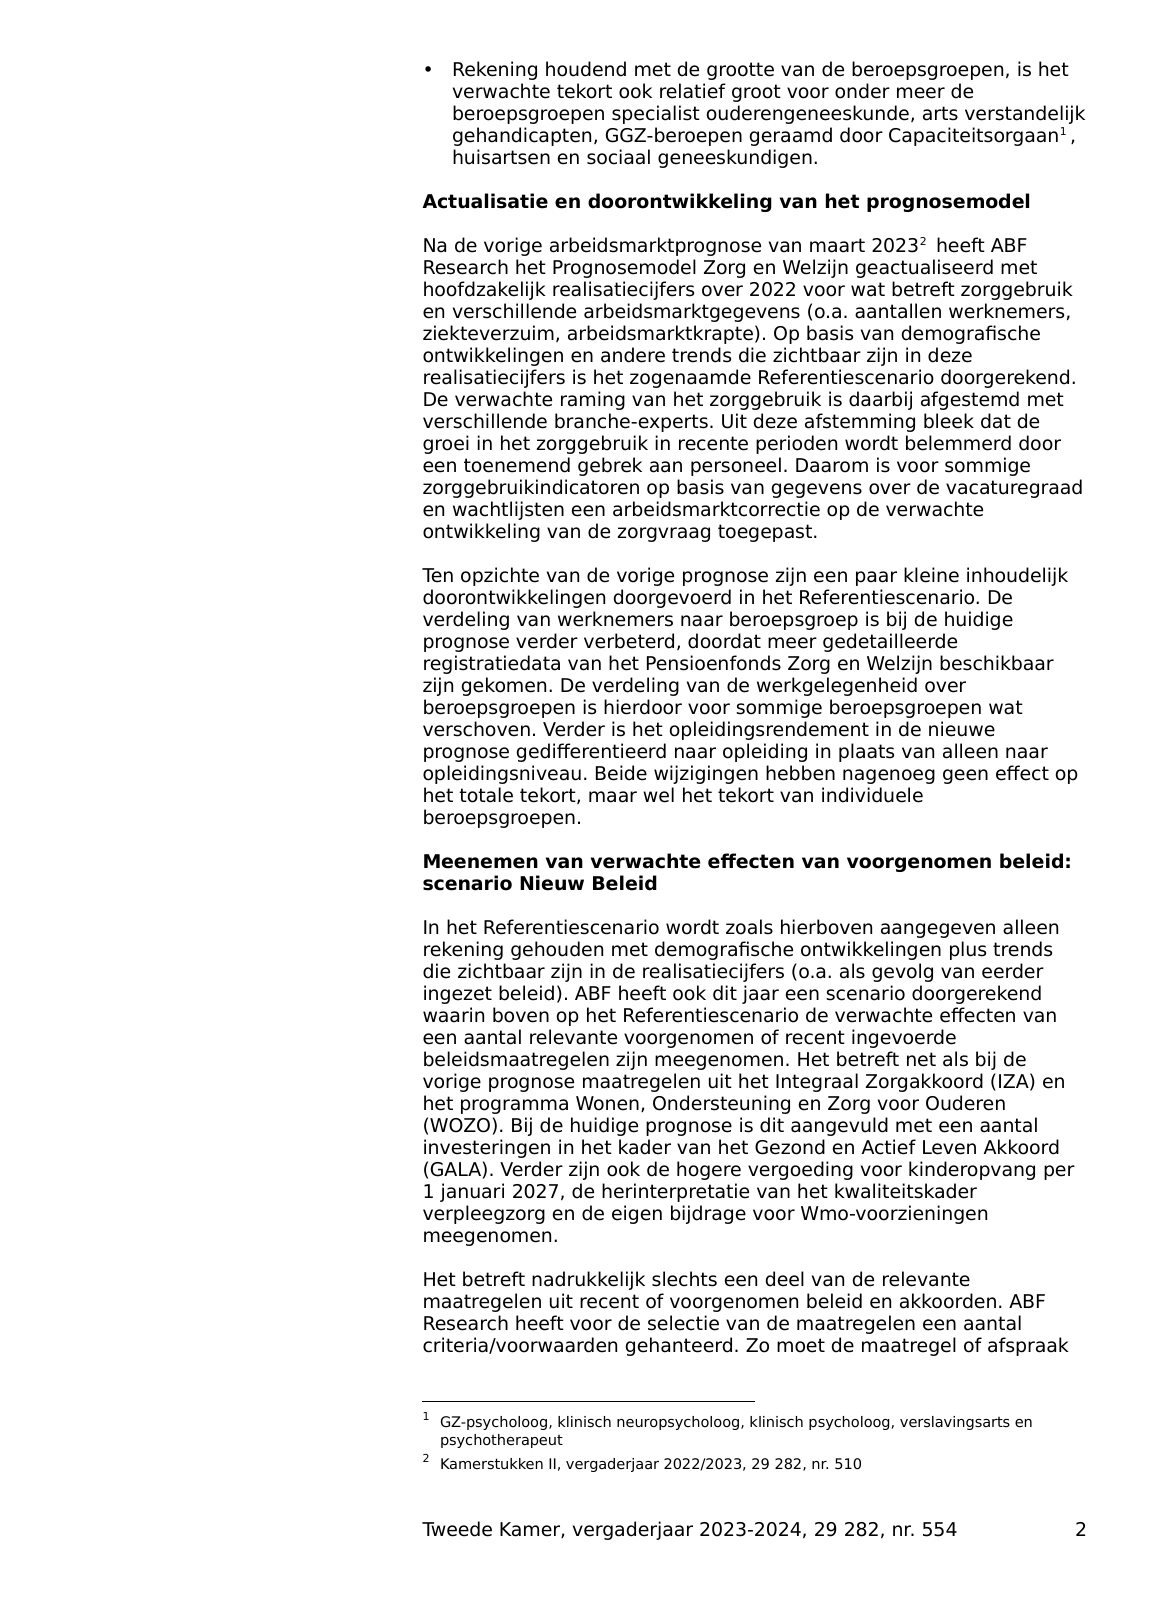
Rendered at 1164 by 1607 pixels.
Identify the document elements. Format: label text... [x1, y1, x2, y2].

text Het betreft nadrukkelijk slechts een deel van de relevante maatregelen uit recent of voorgenomen beleid en akkoorden. ABF Research heeft voor de selectie van de maatregelen een aantal criteria/voorwaarden gehanteerd. Zo moet de maatregel of afspraak [422, 1269, 1087, 1357]
subtitle Meenemen van verwachte effecten van voorgenomen beleid: scenario Nieuw Beleid [422, 851, 1087, 895]
text • Rekening houdend met de grootte van de beroepsgroepen, is het verwachte tekort ook relatief groot voor onder meer de beroepsgroepen specialist ouderengeneeskunde, arts verstandelijk gehandicapten, GGZ-beroepen geraamd door Capaciteitsorgaan, huisartsen en sociaal geneeskundigen. [422, 59, 1087, 169]
text In het Referentiescenario wordt zoals hierboven aangegeven alleen rekening gehouden met demografische ontwikkelingen plus trends die zichtbaar zijn in de realisatiecijfers (o.a. als gevolg van eerder ingezet beleid). ABF heeft ook dit jaar een scenario doorgerekend waarin boven op het Referentiescenario de verwachte effecten van een aantal relevante voorgenomen of recent ingevoerde beleidsmaatregelen zijn meegenomen. Het betreft net als bij de vorige prognose maatregelen uit het Integraal Zorgakkoord (IZA) en het programma Wonen, Ondersteuning en Zorg voor Ouderen (WOZO). Bij de huidige prognose is dit aangevuld met een aantal investeringen in het kader van het Gezond en Actief Leven Akkoord (GALA). Verder zijn ook de hogere vergoeding voor kinderopvang per 1 januari 2027, de herinterpretatie van het kwaliteitskader verpleegzorg en de eigen bijdrage voor Wmo-voorzieningen meegenomen. [422, 917, 1087, 1247]
text Ten opzichte van de vorige prognose zijn een paar kleine inhoudelijk doorontwikkelingen doorgevoerd in het Referentiescenario. De verdeling van werknemers naar beroepsgroep is bij de huidige prognose verder verbeterd, doordat meer gedetailleerde registratiedata van het Pensioenfonds Zorg en Welzijn beschikbaar zijn gekomen. De verdeling van de werkgelegenheid over beroepsgroepen is hierdoor voor sommige beroepsgroepen wat verschoven. Verder is het opleidingsrendement in de nieuwe prognose gedifferentieerd naar opleiding in plaats van alleen naar opleidingsniveau. Beide wijzigingen hebben nagenoeg geen effect op het totale tekort, maar wel het tekort van individuele beroepsgroepen. [422, 565, 1087, 829]
text Na de vorige arbeidsmarktprognose van maart 2023 heeft ABF Research het Prognosemodel Zorg en Welzijn geactualiseerd met hoofdzakelijk realisatiecijfers over 2022 voor wat betreft zorggebruik en verschillende arbeidsmarktgegevens (o.a. aantallen werknemers, ziekteverzuim, arbeidsmarktkrapte). Op basis van demografische ontwikkelingen en andere trends die zichtbaar zijn in deze realisatiecijfers is het zogenaamde Referentiescenario doorgerekend. De verwachte raming van het zorggebruik is daarbij afgestemd met verschillende branche-experts. Uit deze afstemming bleek dat de groei in het zorggebruik in recente perioden wordt belemmerd door een toenemend gebrek aan personeel. Daarom is voor sommige zorggebruikindicatoren op basis van gegevens over de vacaturegraad en wachtlijsten een arbeidsmarktcorrectie op de verwachte ontwikkeling van de zorgvraag toegepast. [422, 235, 1087, 543]
text GZ-psycholoog, klinisch neuropsycholoog, klinisch psycholoog, verslavingsarts en psychotherapeut [422, 1410, 1087, 1449]
text Kamerstukken II, vergaderjaar 2022/2023, 29 282, nr. 510 [422, 1452, 1087, 1474]
subtitle Actualisatie en doorontwikkeling van het prognosemodel [422, 191, 1087, 213]
